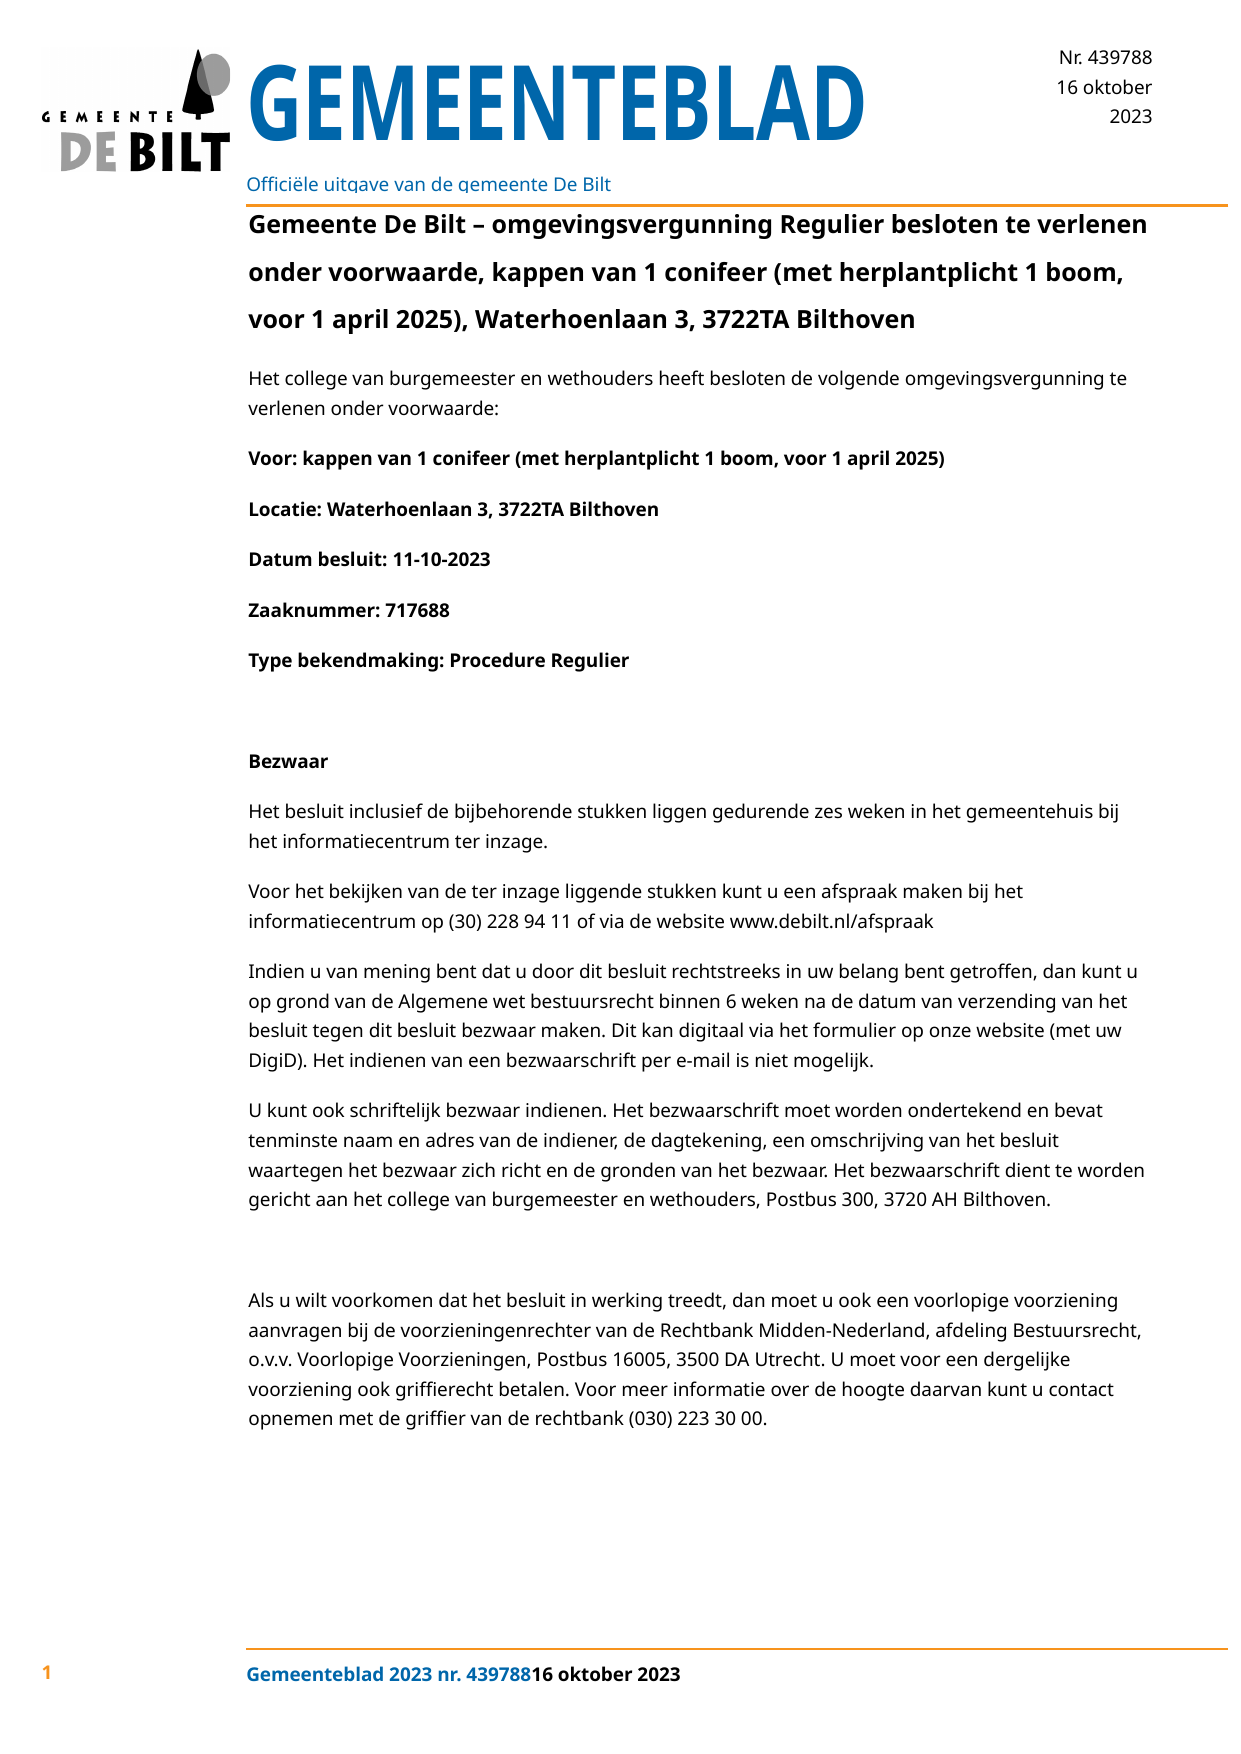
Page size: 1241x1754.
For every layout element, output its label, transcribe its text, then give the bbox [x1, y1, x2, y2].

text Het besluit inclusief de bijbehorende stukken liggen gedurende zes weken in het gemeentehuis bij het informatiecentrum ter inzage. [248, 798, 1152, 854]
text Het college van burgemeester en wethouders heeft besloten de volgende omgevingsvergunning te verlenen onder voorwaarde: [248, 366, 1152, 421]
text Indien u van mening bent dat u door dit besluit rechtstreeks in uw belang bent getroffen, dan kunt u op grond van de Algemene wet bestuursrecht binnen 6 weken na de datum van verzending van het besluit tegen dit besluit bezwaar maken. Dit kan digitaal via het formulier op onze website (met uw DigiD). Het indienen van een bezwaarschrift per e-mail is niet mogelijk. [248, 958, 1152, 1073]
picture [41, 47, 231, 172]
text U kunt ook schriftelijk bezwaar indienen. Het bezwaarschrift moet worden ondertekend en bevat tenminste naam en adres van de indiener, de dagtekening, een omschrijving van het besluit waartegen het bezwaar zich richt en de gronden van het bezwaar. Het bezwaarschrift dient te worden gericht aan het college van burgemeester en wethouders, Postbus 300, 3720 AH Bilthoven. [248, 1098, 1152, 1212]
text Voor: kappen van 1 conifeer (met herplantplicht 1 boom, voor 1 april 2025) [248, 446, 1152, 471]
text Datum besluit: 11-10-2023 [248, 546, 1152, 572]
text Voor het bekijken van de ter inzage liggende stukken kunt u een afspraak maken bij het informatiecentrum op (30) 228 94 11 of via de website www.debilt.nl/afspraak [248, 878, 1152, 934]
text Zaaknummer: 717688 [248, 597, 1152, 622]
text Als u wilt voorkomen dat het besluit in werking treedt, dan moet u ook een voorlopige voorziening aanvragen bij de voorzieningenrechter van de Rechtbank Midden-Nederland, afdeling Bestuursrecht, o.v.v. Voorlopige Voorzieningen, Postbus 16005, 3500 DA Utrecht. U moet voor een dergelijke voorziening ook griffierecht betalen. Voor meer informatie over de hoogte daarvan kunt u contact opnemen met de griffier van de rechtbank (030) 223 30 00. [248, 1287, 1152, 1431]
text Type bekendmaking: Procedure Regulier [248, 647, 1152, 673]
text Locatie: Waterhoenlaan 3, 3722TA Bilthoven [248, 496, 1152, 522]
text Bezwaar [248, 748, 1152, 774]
text Gemeente De Bilt – omgevingsvergunning Regulier besloten te verlenen onder voorwaarde, kappen van 1 conifeer (met herplantplicht 1 boom, voor 1 april 2025), Waterhoenlaan 3, 3722TA Bilthoven [248, 207, 1152, 336]
